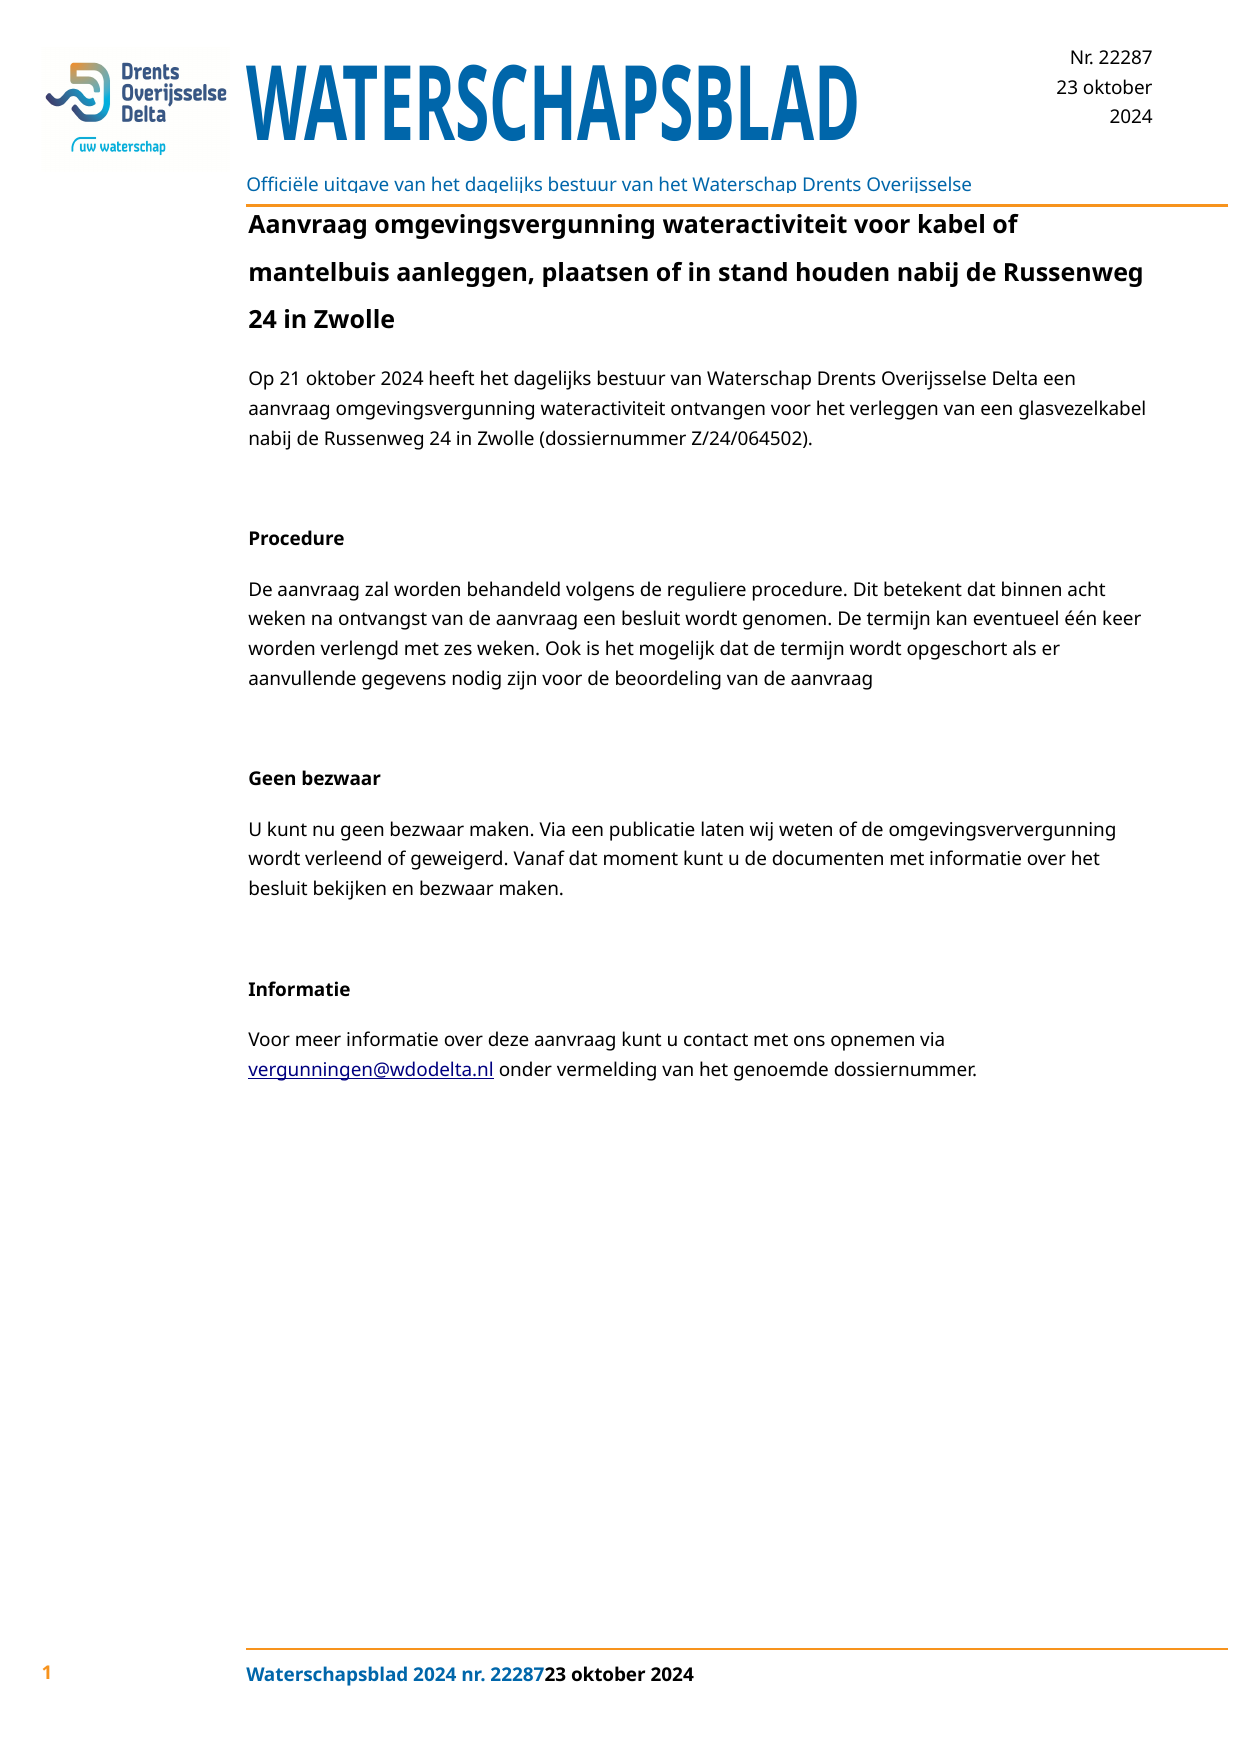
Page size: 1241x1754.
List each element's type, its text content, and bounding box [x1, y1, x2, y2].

text Voor meer informatie over deze aanvraag kunt u contact met ons opnemen via vergunningen@wdodelta.nl onder vermelding van het genoemde dossiernummer. [248, 1026, 1152, 1082]
text Op 21 oktober 2024 heeft het dagelijks bestuur van Waterschap Drents Overijsselse Delta een aanvraag omgevingsvergunning wateractiviteit ontvangen voor het verleggen van een glasvezelkabel nabij de Russenweg 24 in Zwolle (dossiernummer Z/24/064502). [248, 366, 1152, 450]
text Aanvraag omgevingsvergunning wateractiviteit voor kabel of mantelbuis aanleggen, plaatsen of in stand houden nabij de Russenweg 24 in Zwolle [248, 207, 1152, 336]
text De aanvraag zal worden behandeld volgens de reguliere procedure. Dit betekent dat binnen acht weken na ontvangst van de aanvraag een besluit wordt genomen. De termijn kan eventueel één keer worden verlengd met zes weken. Ook is het mogelijk dat de termijn wordt opgeschort als er aanvullende gegevens nodig zijn voor de beoordeling van de aanvraag [248, 576, 1152, 690]
picture [41, 47, 231, 172]
text U kunt nu geen bezwaar maken. Via een publicatie laten wij weten of de omgevingsververgunning wordt verleend of geweigerd. Vanaf dat moment kunt u de documenten met informatie over het besluit bekijken en bezwaar maken. [248, 816, 1152, 901]
text Geen bezwaar [248, 766, 1152, 791]
text Informatie [248, 976, 1152, 1002]
text Procedure [248, 526, 1152, 551]
